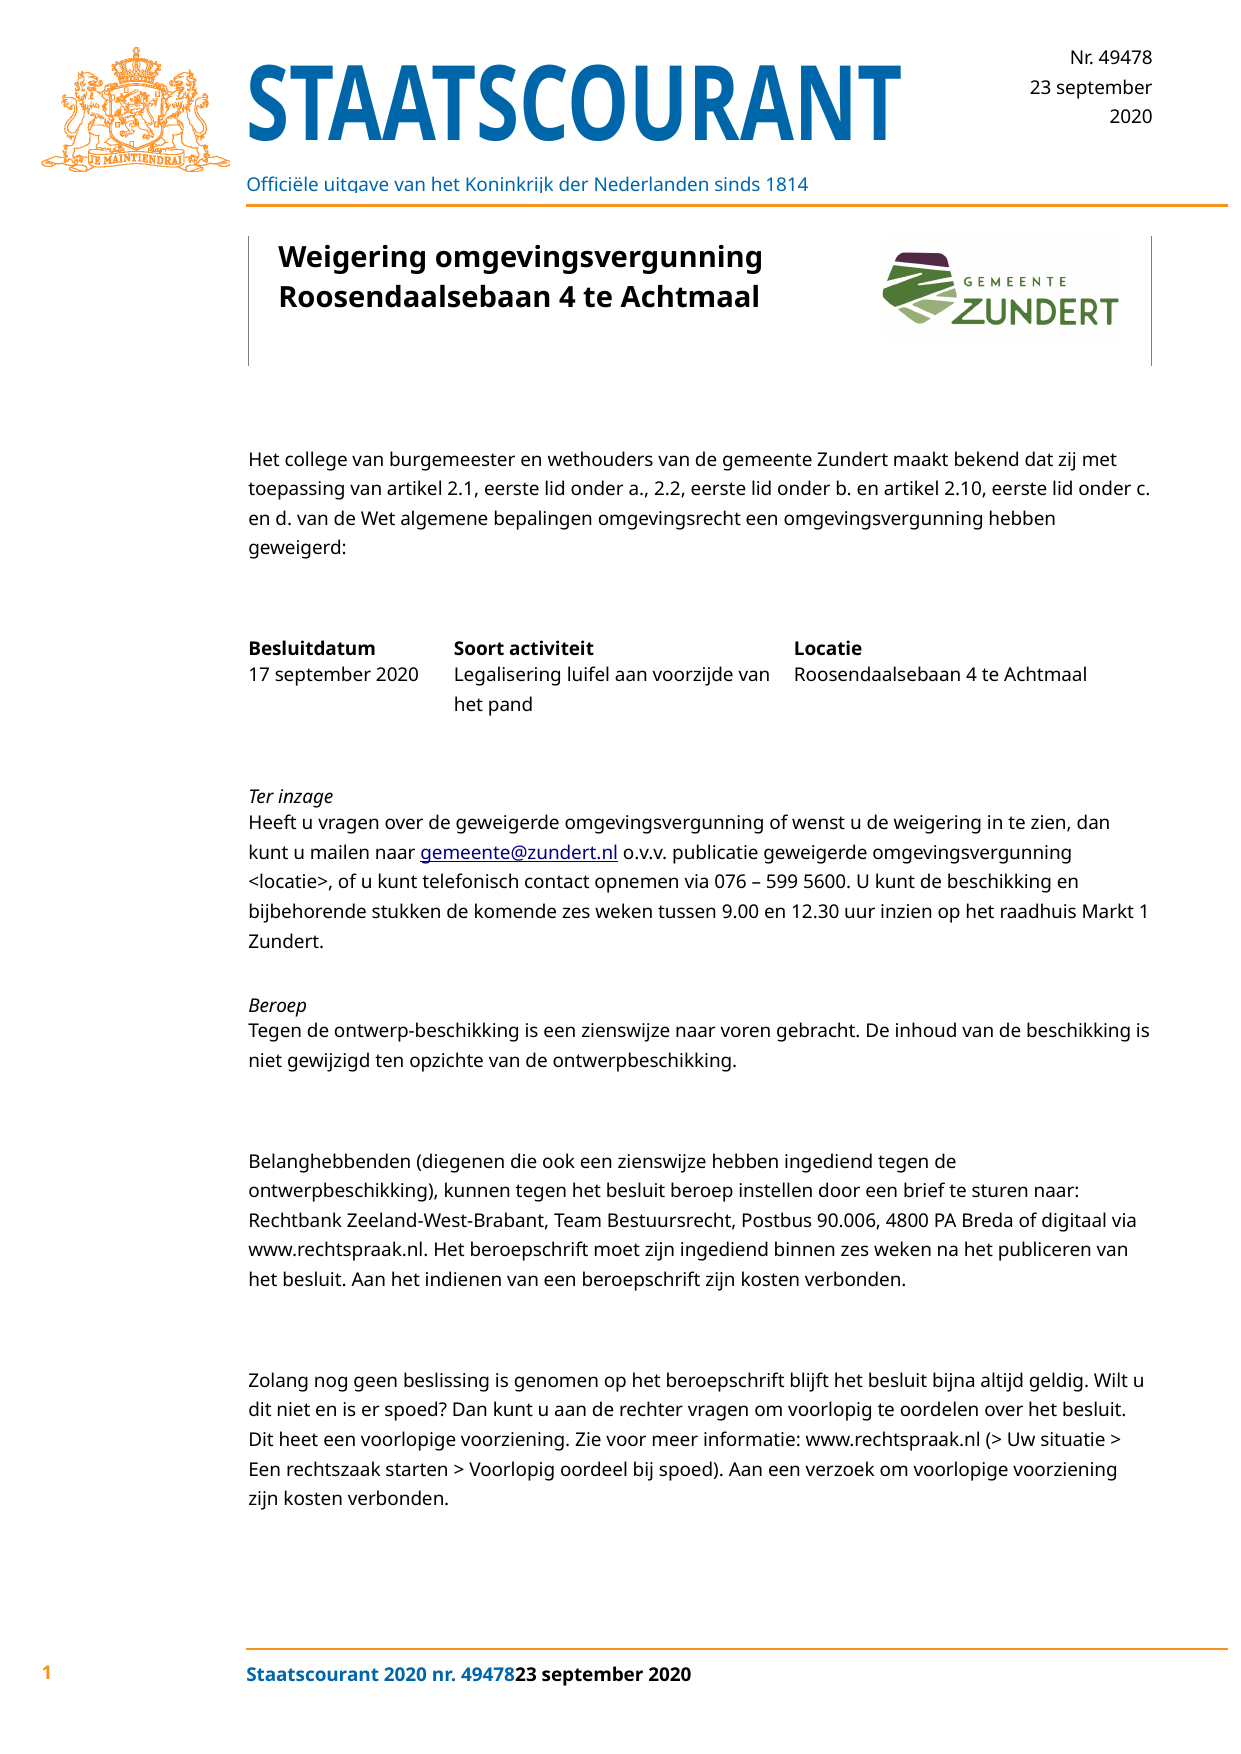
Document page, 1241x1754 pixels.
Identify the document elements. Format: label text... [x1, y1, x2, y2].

table_header Soort activiteit [454, 636, 794, 661]
text Ter inzage [248, 784, 1152, 809]
text Heeft u vragen over de geweigerde omgevingsvergunning of wenst u de weigering in te zien, dan kunt u mailen naar gemeente@zundert.nl o.v.v. publicatie geweigerde omgevingsvergunning <locatie>, of u kunt telefonisch contact opnemen via 076 – 599 5600. U kunt de beschikking en bijbehorende stukken de komende zes weken tussen 9.00 en 12.30 uur inzien op het raadhuis Markt 1 Zundert. [248, 809, 1152, 953]
table_cell Legalisering luifel aan voorzijde van het pand [454, 661, 794, 717]
table_header Locatie [794, 636, 1152, 661]
text Beroep [248, 992, 1152, 1017]
text Het college van burgemeester en wethouders van de gemeente Zundert maakt bekend dat zij met toepassing van artikel 2.1, eerste lid onder a., 2.2, eerste lid onder b. en artikel 2.10, eerste lid onder c. en d. van de Wet algemene bepalingen omgevingsrecht een omgevingsvergunning hebben geweigerd: [248, 446, 1152, 560]
text Belanghebbenden (diegenen die ook een zienswijze hebben ingediend tegen de ontwerpbeschikking), kunnen tegen het besluit beroep instellen door een brief te sturen naar: Rechtbank Zeeland-West-Brabant, Team Bestuursrecht, Postbus 90.006, 4800 PA Breda of digitaal via www.rechtspraak.nl. Het beroepschrift moet zijn ingediend binnen zes weken na het publiceren van het besluit. Aan het indienen van een beroepschrift zijn kosten verbonden. [248, 1148, 1152, 1292]
table_header Besluitdatum [248, 636, 454, 661]
table_header [850, 236, 1151, 366]
text Tegen de ontwerp-beschikking is een zienswijze naar voren gebracht. De inhoud van de beschikking is niet gewijzigd ten opzichte van de ontwerpbeschikking. [248, 1017, 1152, 1073]
table_cell Roosendaalsebaan 4 te Achtmaal [794, 661, 1152, 717]
table_header Weigering omgevingsvergunning Roosendaalsebaan 4 te Achtmaal [249, 236, 850, 366]
table_cell 17 september 2020 [248, 661, 454, 717]
picture [41, 47, 231, 172]
picture [882, 236, 1119, 341]
text Zolang nog geen beslissing is genomen op het beroepschrift blijft het besluit bijna altijd geldig. Wilt u dit niet en is er spoed? Dan kunt u aan de rechter vragen om voorlopig te oordelen over het besluit. Dit heet een voorlopige voorziening. Zie voor meer informatie: www.rechtspraak.nl (> Uw situatie > Een rechtszaak starten > Voorlopig oordeel bij spoed). Aan een verzoek om voorlopige voorziening zijn kosten verbonden. [248, 1367, 1152, 1511]
